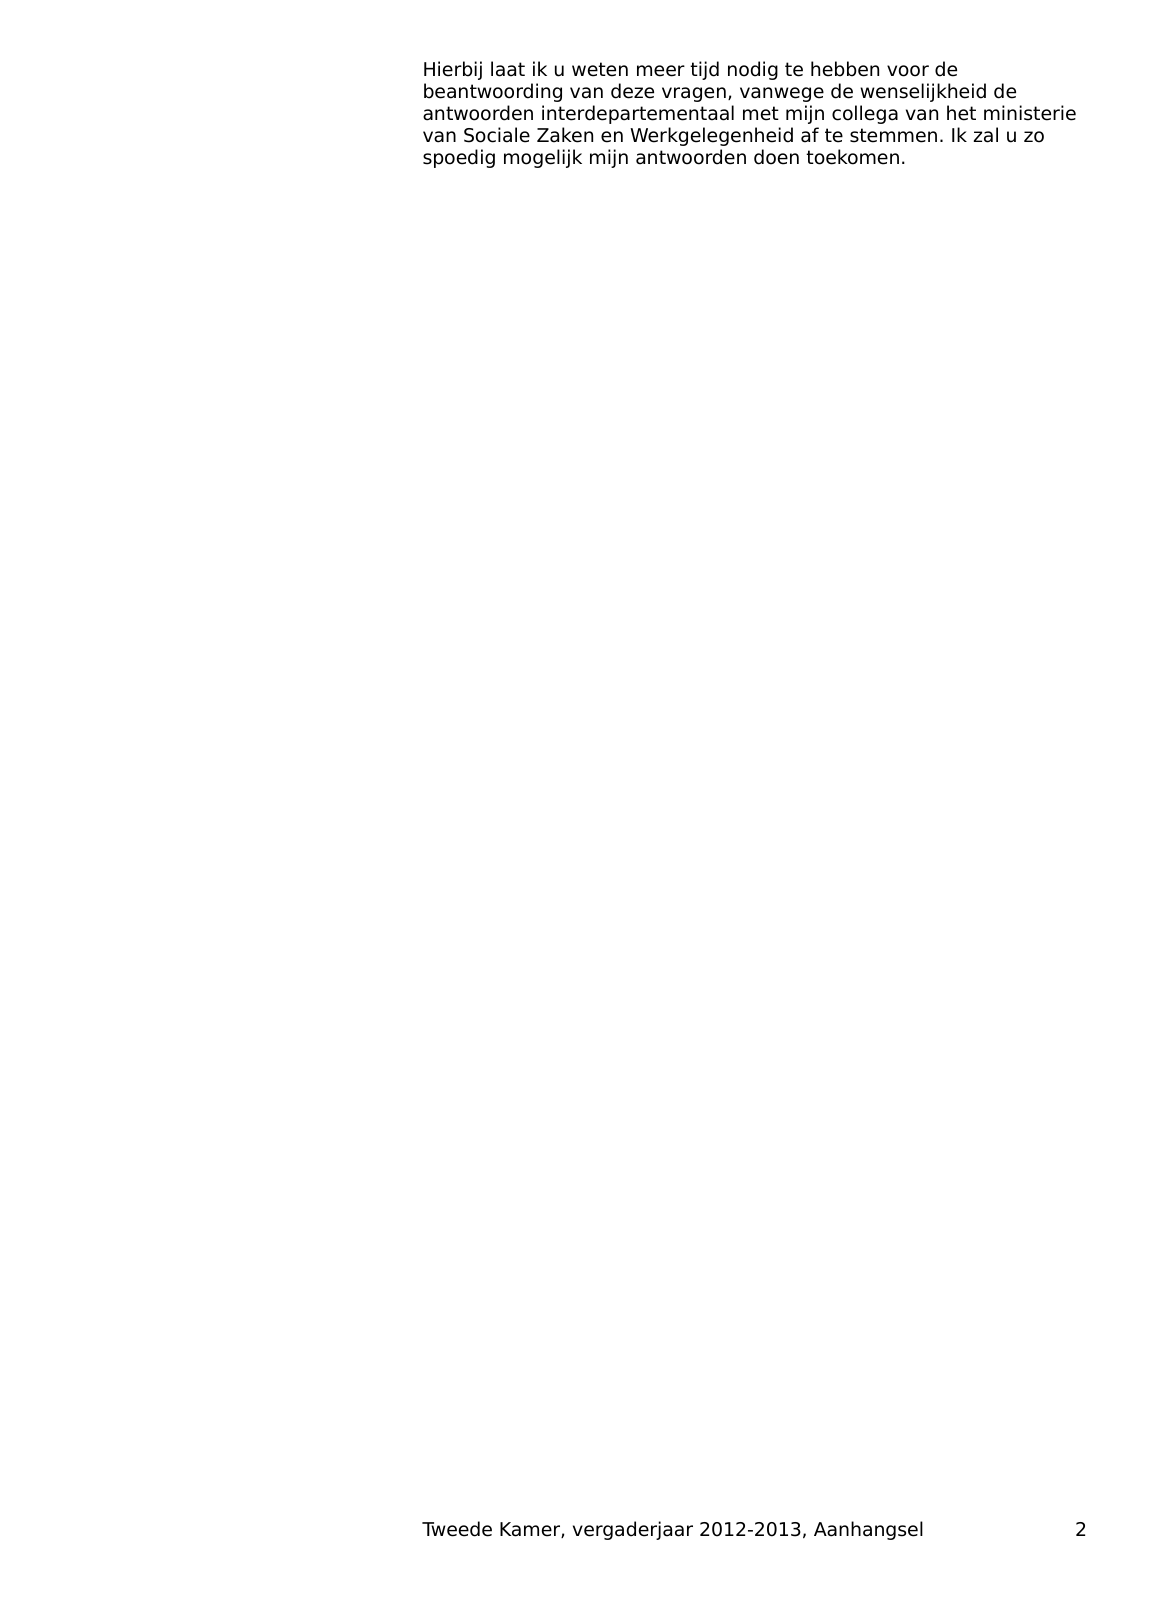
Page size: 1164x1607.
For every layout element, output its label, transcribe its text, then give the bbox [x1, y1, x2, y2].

text Hierbij laat ik u weten meer tijd nodig te hebben voor de beantwoording van deze vragen, vanwege de wenselijkheid de antwoorden interdepartementaal met mijn collega van het ministerie van Sociale Zaken en Werkgelegenheid af te stemmen. Ik zal u zo spoedig mogelijk mijn antwoorden doen toekomen. [422, 59, 1087, 169]
